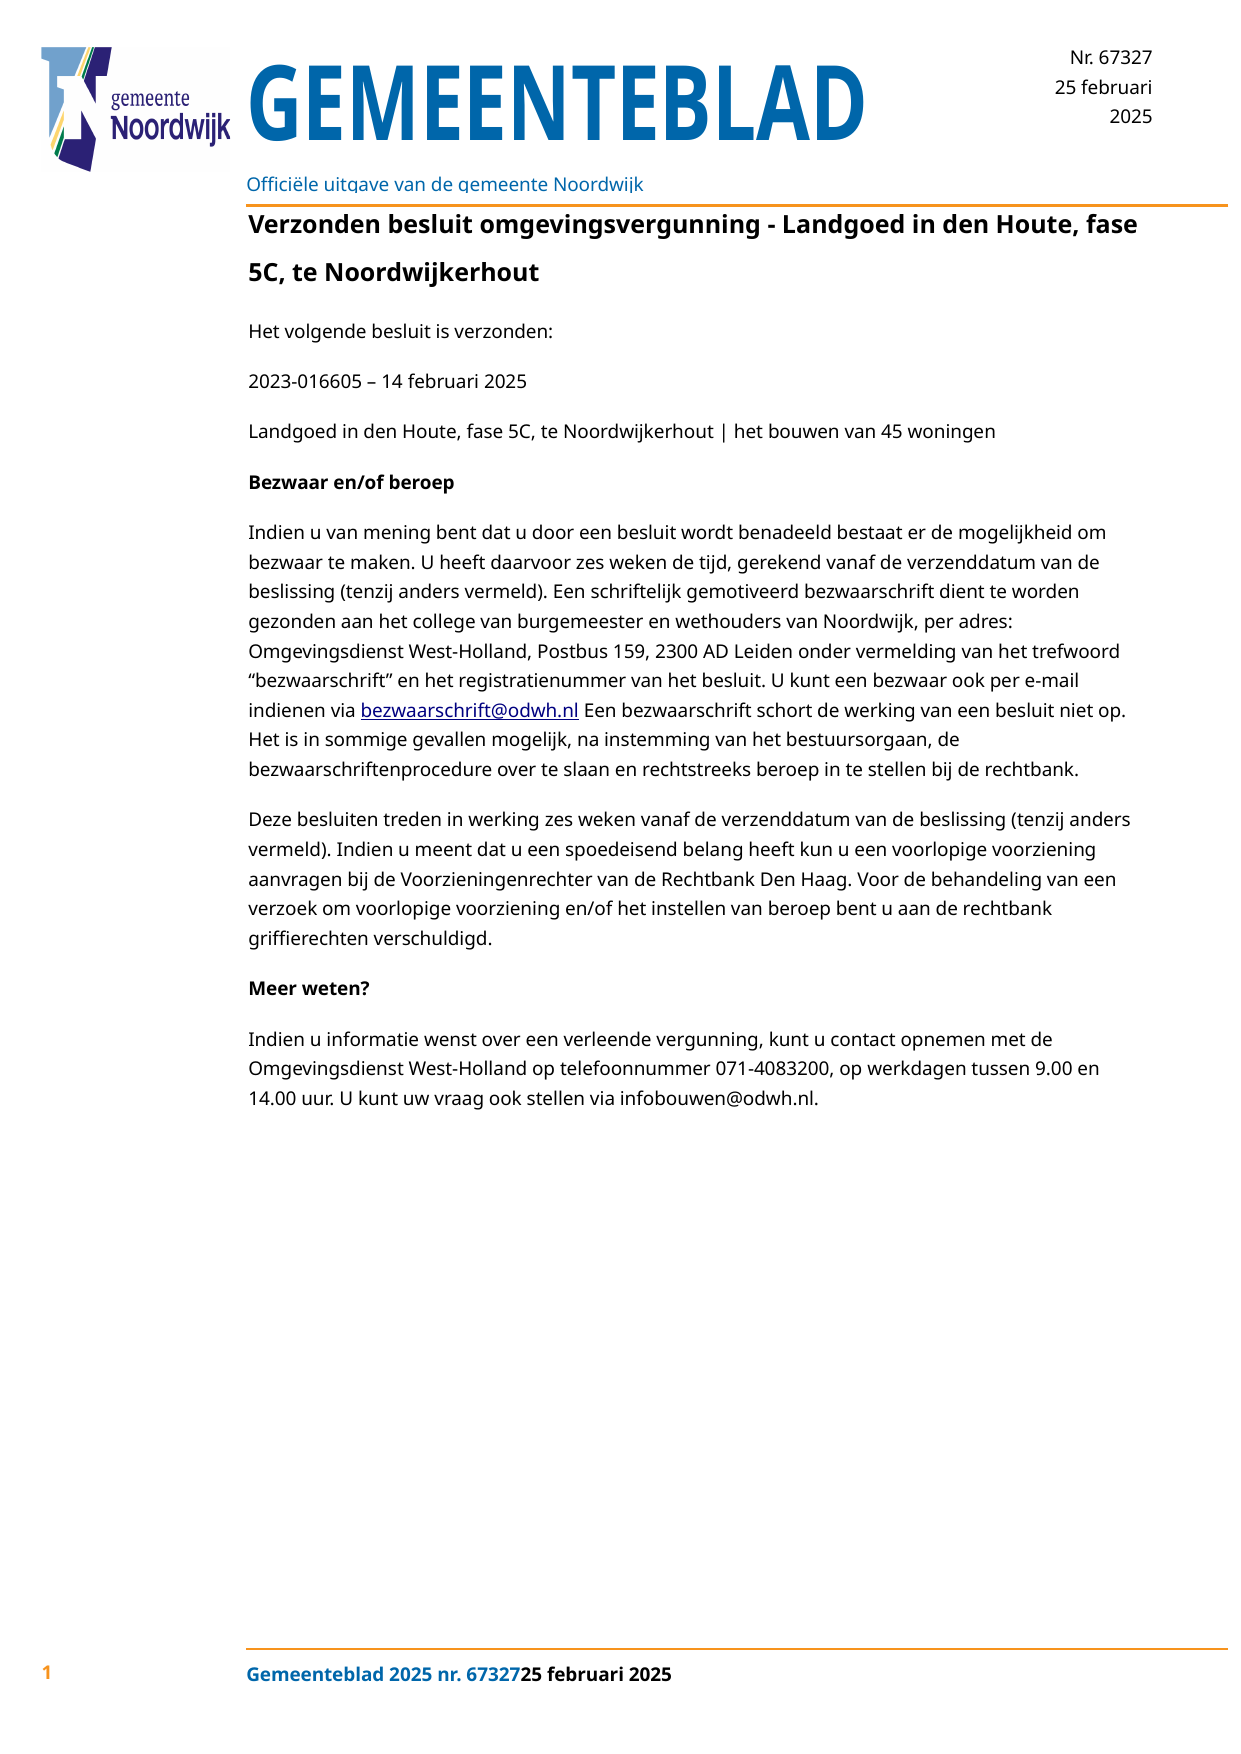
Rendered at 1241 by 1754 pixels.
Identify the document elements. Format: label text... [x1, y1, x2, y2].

text Indien u informatie wenst over een verleende vergunning, kunt u contact opnemen met de Omgevingsdienst West-Holland op telefoonnummer 071-4083200, op werkdagen tussen 9.00 en 14.00 uur. U kunt uw vraag ook stellen via infobouwen@odwh.nl. [248, 1026, 1152, 1111]
text Het volgende besluit is verzonden: [248, 318, 1152, 344]
text 2023-016605 – 14 februari 2025 [248, 368, 1152, 394]
text Deze besluiten treden in werking zes weken vanaf de verzenddatum van de beslissing (tenzij anders vermeld). Indien u meent dat u een spoedeisend belang heeft kun u een voorlopige voorziening aanvragen bij de Voorzieningenrechter van de Rechtbank Den Haag. Voor de behandeling van een verzoek om voorlopige voorziening en/of het instellen van beroep bent u aan de rechtbank griffierechten verschuldigd. [248, 807, 1152, 951]
text Meer weten? [248, 975, 1152, 1001]
text Verzonden besluit omgevingsvergunning - Landgoed in den Houte, fase 5C, te Noordwijkerhout [248, 207, 1152, 288]
text Indien u van mening bent dat u door een besluit wordt benadeeld bestaat er de mogelijkheid om bezwaar te maken. U heeft daarvoor zes weken de tijd, gerekend vanaf de verzenddatum van de beslissing (tenzij anders vermeld). Een schriftelijk gemotiveerd bezwaarschrift dient te worden gezonden aan het college van burgemeester en wethouders van Noordwijk, per adres: Omgevingsdienst West-Holland, Postbus 159, 2300 AD Leiden onder vermelding van het trefwoord “bezwaarschrift” en het registratienummer van het besluit. U kunt een bezwaar ook per e-mail indienen via bezwaarschrift@odwh.nl Een bezwaarschrift schort de werking van een besluit niet op. Het is in sommige gevallen mogelijk, na instemming van het bestuursorgaan, de bezwaarschriftenprocedure over te slaan en rechtstreeks beroep in te stellen bij de rechtbank. [248, 519, 1152, 782]
text Landgoed in den Houte, fase 5C, te Noordwijkerhout | het bouwen van 45 woningen [248, 419, 1152, 444]
text Bezwaar en/of beroep [248, 469, 1152, 495]
picture [41, 47, 231, 172]
